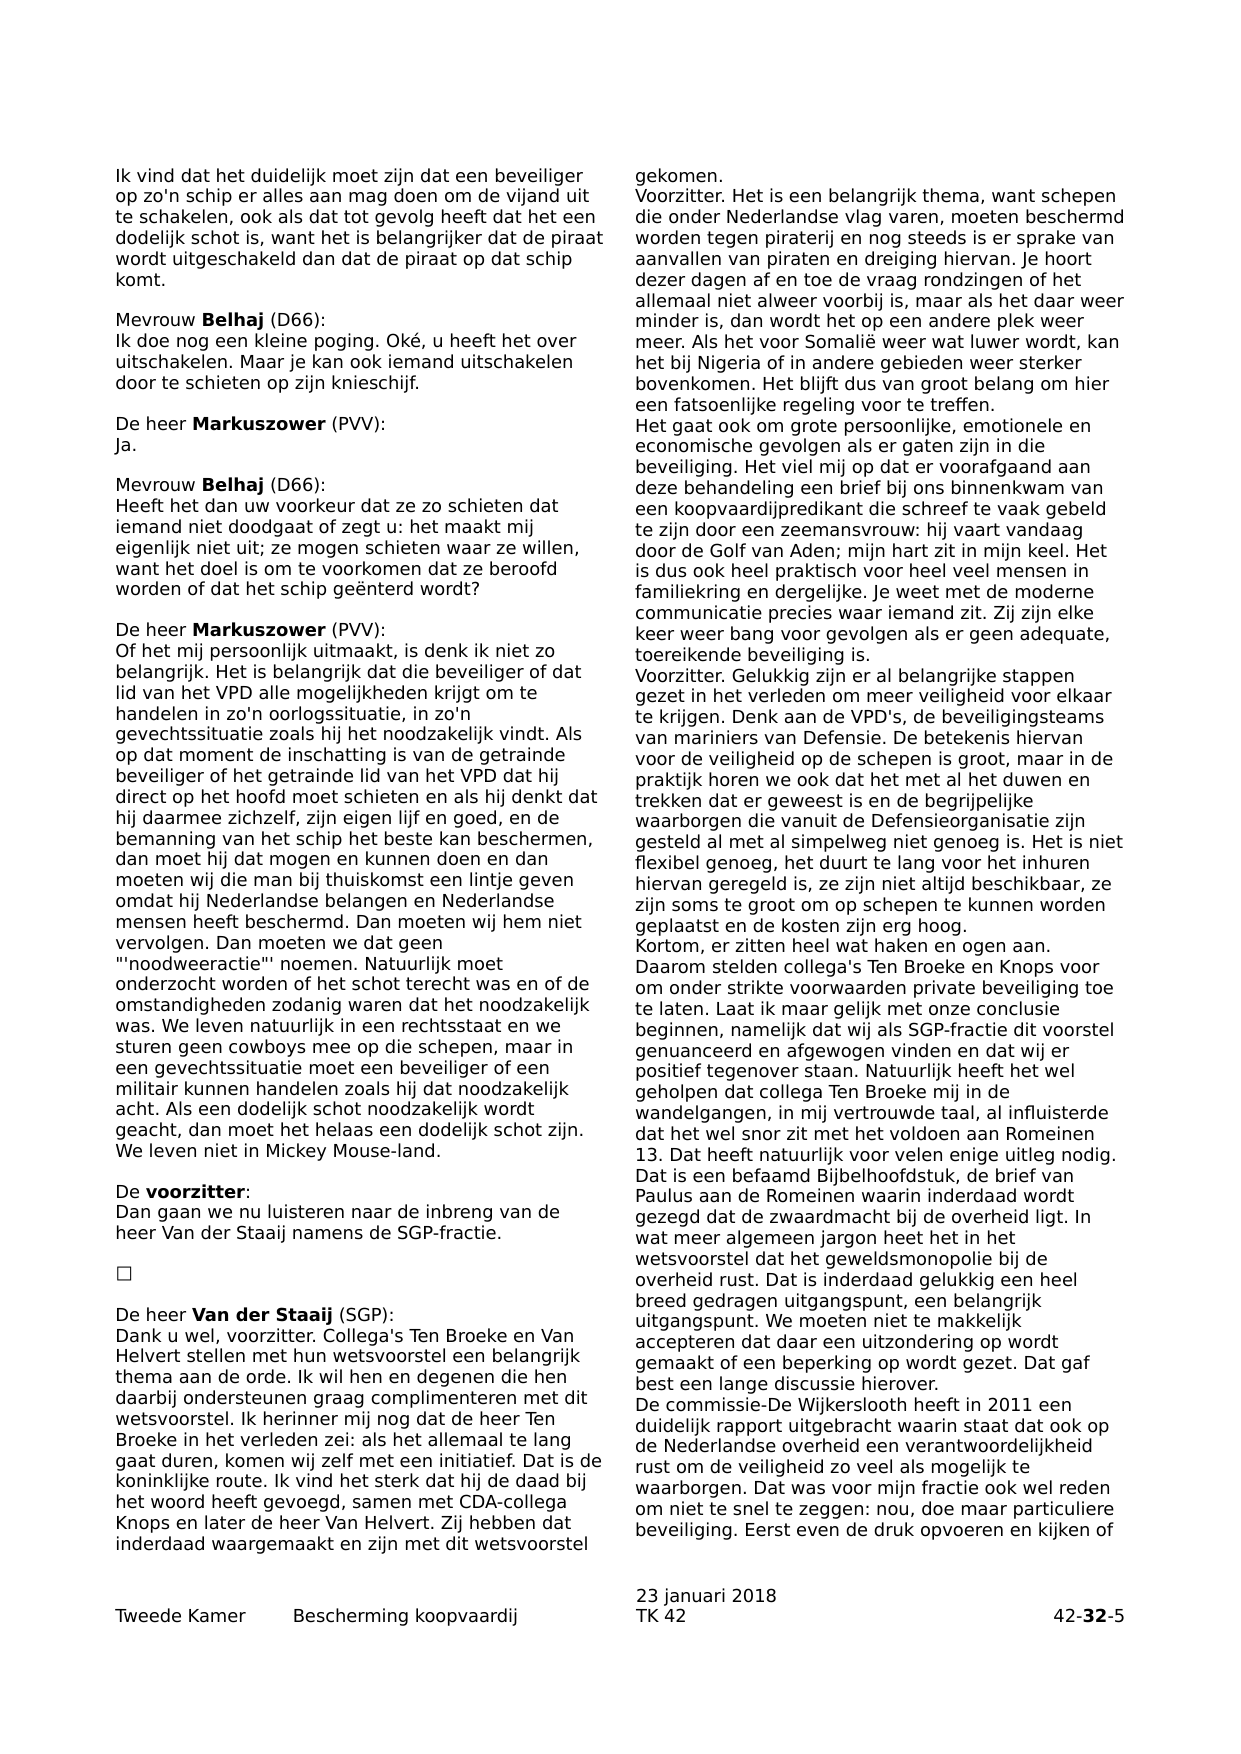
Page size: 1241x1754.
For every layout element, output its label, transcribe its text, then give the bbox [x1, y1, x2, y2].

text Kortom, er zitten heel wat haken en ogen aan. Daarom stelden collega's Ten Broeke en Knops voor om onder strikte voorwaarden private beveiliging toe te laten. Laat ik maar gelijk met onze conclusie beginnen, namelijk dat wij als SGP-fractie dit voorstel genuanceerd en afgewogen vinden en dat wij er positief tegenover staan. Natuurlijk heeft het wel geholpen dat collega Ten Broeke mij in de wandelgangen, in mij vertrouwde taal, al influisterde dat het wel snor zit met het voldoen aan Romeinen 13. Dat heeft natuurlijk voor velen enige uitleg nodig. Dat is een befaamd Bijbelhoofdstuk, de brief van Paulus aan de Romeinen waarin inderdaad wordt gezegd dat de zwaardmacht bij de overheid ligt. In wat meer algemeen jargon heet het in het wetsvoorstel dat het geweldsmonopolie bij de overheid rust. Dat is inderdaad gelukkig een heel breed gedragen uitgangspunt, een belangrijk uitgangspunt. We moeten niet te makkelijk accepteren dat daar een uitzondering op wordt gemaakt of een beperking op wordt gezet. Dat gaf best een lange discussie hierover. [635, 936, 1125, 1394]
text Ik vind dat het duidelijk moet zijn dat een beveiliger op zo'n schip er alles aan mag doen om de vijand uit te schakelen, ook als dat tot gevolg heeft dat het een dodelijk schot is, want het is belangrijker dat de piraat wordt uitgeschakeld dan dat de piraat op dat schip komt. [115, 165, 605, 290]
text Of het mij persoonlijk uitmaakt, is denk ik niet zo belangrijk. Het is belangrijk dat die beveiliger of dat lid van het VPD alle mogelijkheden krijgt om te handelen in zo'n oorlogssituatie, in zo'n gevechtssituatie zoals hij het noodzakelijk vindt. Als op dat moment de inschatting is van de getrainde beveiliger of het getrainde lid van het VPD dat hij direct op het hoofd moet schieten en als hij denkt dat hij daarmee zichzelf, zijn eigen lijf en goed, en de bemanning van het schip het beste kan beschermen, dan moet hij dat mogen en kunnen doen en dan moeten wij die man bij thuiskomst een lintje geven omdat hij Nederlandse belangen en Nederlandse mensen heeft beschermd. Dan moeten wij hem niet vervolgen. Dan moeten we dat geen "'noodweeractie"' noemen. Natuurlijk moet onderzocht worden of het schot terecht was en of de omstandigheden zodanig waren dat het noodzakelijk was. We leven natuurlijk in een rechtsstaat en we sturen geen cowboys mee op die schepen, maar in een gevechtssituatie moet een beveiliger of een militair kunnen handelen zoals hij dat noodzakelijk acht. Als een dodelijk schot noodzakelijk wordt geacht, dan moet het helaas een dodelijk schot zijn. We leven niet in Mickey Mouse-land. [115, 641, 605, 1162]
text Voorzitter. Het is een belangrijk thema, want schepen die onder Nederlandse vlag varen, moeten beschermd worden tegen piraterij en nog steeds is er sprake van aanvallen van piraten en dreiging hiervan. Je hoort dezer dagen af en toe de vraag rondzingen of het allemaal niet alweer voorbij is, maar als het daar weer minder is, dan wordt het op een andere plek weer meer. Als het voor Somalië weer wat luwer wordt, kan het bij Nigeria of in andere gebieden weer sterker bovenkomen. Het blijft dus van groot belang om hier een fatsoenlijke regeling voor te treffen. [635, 186, 1125, 415]
text ⬜ [115, 1264, 605, 1285]
text Dank u wel, voorzitter. Collega's Ten Broeke en Van Helvert stellen met hun wetsvoorstel een belangrijk thema aan de orde. Ik wil hen en degenen die hen daarbij ondersteunen graag complimenteren met dit wetsvoorstel. Ik herinner mij nog dat de heer Ten Broeke in het verleden zei: als het allemaal te lang gaat duren, komen wij zelf met een initiatief. Dat is de koninklijke route. Ik vind het sterk dat hij de daad bij het woord heeft gevoegd, samen met CDA-collega Knops en later de heer Van Helvert. Zij hebben dat inderdaad waargemaakt en zijn met dit wetsvoorstel [115, 1325, 605, 1554]
text De voorzitter: [115, 1182, 605, 1202]
text Mevrouw Belhaj (D66): [115, 310, 605, 331]
text Heeft het dan uw voorkeur dat ze zo schieten dat iemand niet doodgaat of zegt u: het maakt mij eigenlijk niet uit; ze mogen schieten waar ze willen, want het doel is om te voorkomen dat ze beroofd worden of dat het schip geënterd wordt? [115, 496, 605, 600]
text Het gaat ook om grote persoonlijke, emotionele en economische gevolgen als er gaten zijn in die beveiliging. Het viel mij op dat er voorafgaand aan deze behandeling een brief bij ons binnenkwam van een koopvaardijpredikant die schreef te vaak gebeld te zijn door een zeemansvrouw: hij vaart vandaag door de Golf van Aden; mijn hart zit in mijn keel. Het is dus ook heel praktisch voor heel veel mensen in familiekring en dergelijke. Je weet met de moderne communicatie precies waar iemand zit. Zij zijn elke keer weer bang voor gevolgen als er geen adequate, toereikende beveiliging is. [635, 415, 1125, 665]
text De heer Van der Staaij (SGP): [115, 1305, 605, 1325]
text Voorzitter. Gelukkig zijn er al belangrijke stappen gezet in het verleden om meer veiligheid voor elkaar te krijgen. Denk aan de VPD's, de beveiligingsteams van mariniers van Defensie. De betekenis hiervan voor de veiligheid op de schepen is groot, maar in de praktijk horen we ook dat het met al het duwen en trekken dat er geweest is en de begrijpelijke waarborgen die vanuit de Defensieorganisatie zijn gesteld al met al simpelweg niet genoeg is. Het is niet flexibel genoeg, het duurt te lang voor het inhuren hiervan geregeld is, ze zijn niet altijd beschikbaar, ze zijn soms te groot om op schepen te kunnen worden geplaatst en de kosten zijn erg hoog. [635, 665, 1125, 936]
text Ja. [115, 434, 605, 455]
text De heer Markuszower (PVV): [115, 620, 605, 641]
text Dan gaan we nu luisteren naar de inbreng van de heer Van der Staaij namens de SGP-fractie. [115, 1202, 605, 1244]
text Ik doe nog een kleine poging. Oké, u heeft het over uitschakelen. Maar je kan ook iemand uitschakelen door te schieten op zijn knieschijf. [115, 331, 605, 393]
text gekomen. [635, 165, 1125, 186]
text De heer Markuszower (PVV): [115, 413, 605, 434]
text Mevrouw Belhaj (D66): [115, 475, 605, 496]
text De commissie-De Wijkerslooth heeft in 2011 een duidelijk rapport uitgebracht waarin staat dat ook op de Nederlandse overheid een verantwoordelijkheid rust om de veiligheid zo veel als mogelijk te waarborgen. Dat was voor mijn fractie ook wel reden om niet te snel te zeggen: nou, doe maar particuliere beveiliging. Eerst even de druk opvoeren en kijken of [635, 1394, 1125, 1540]
